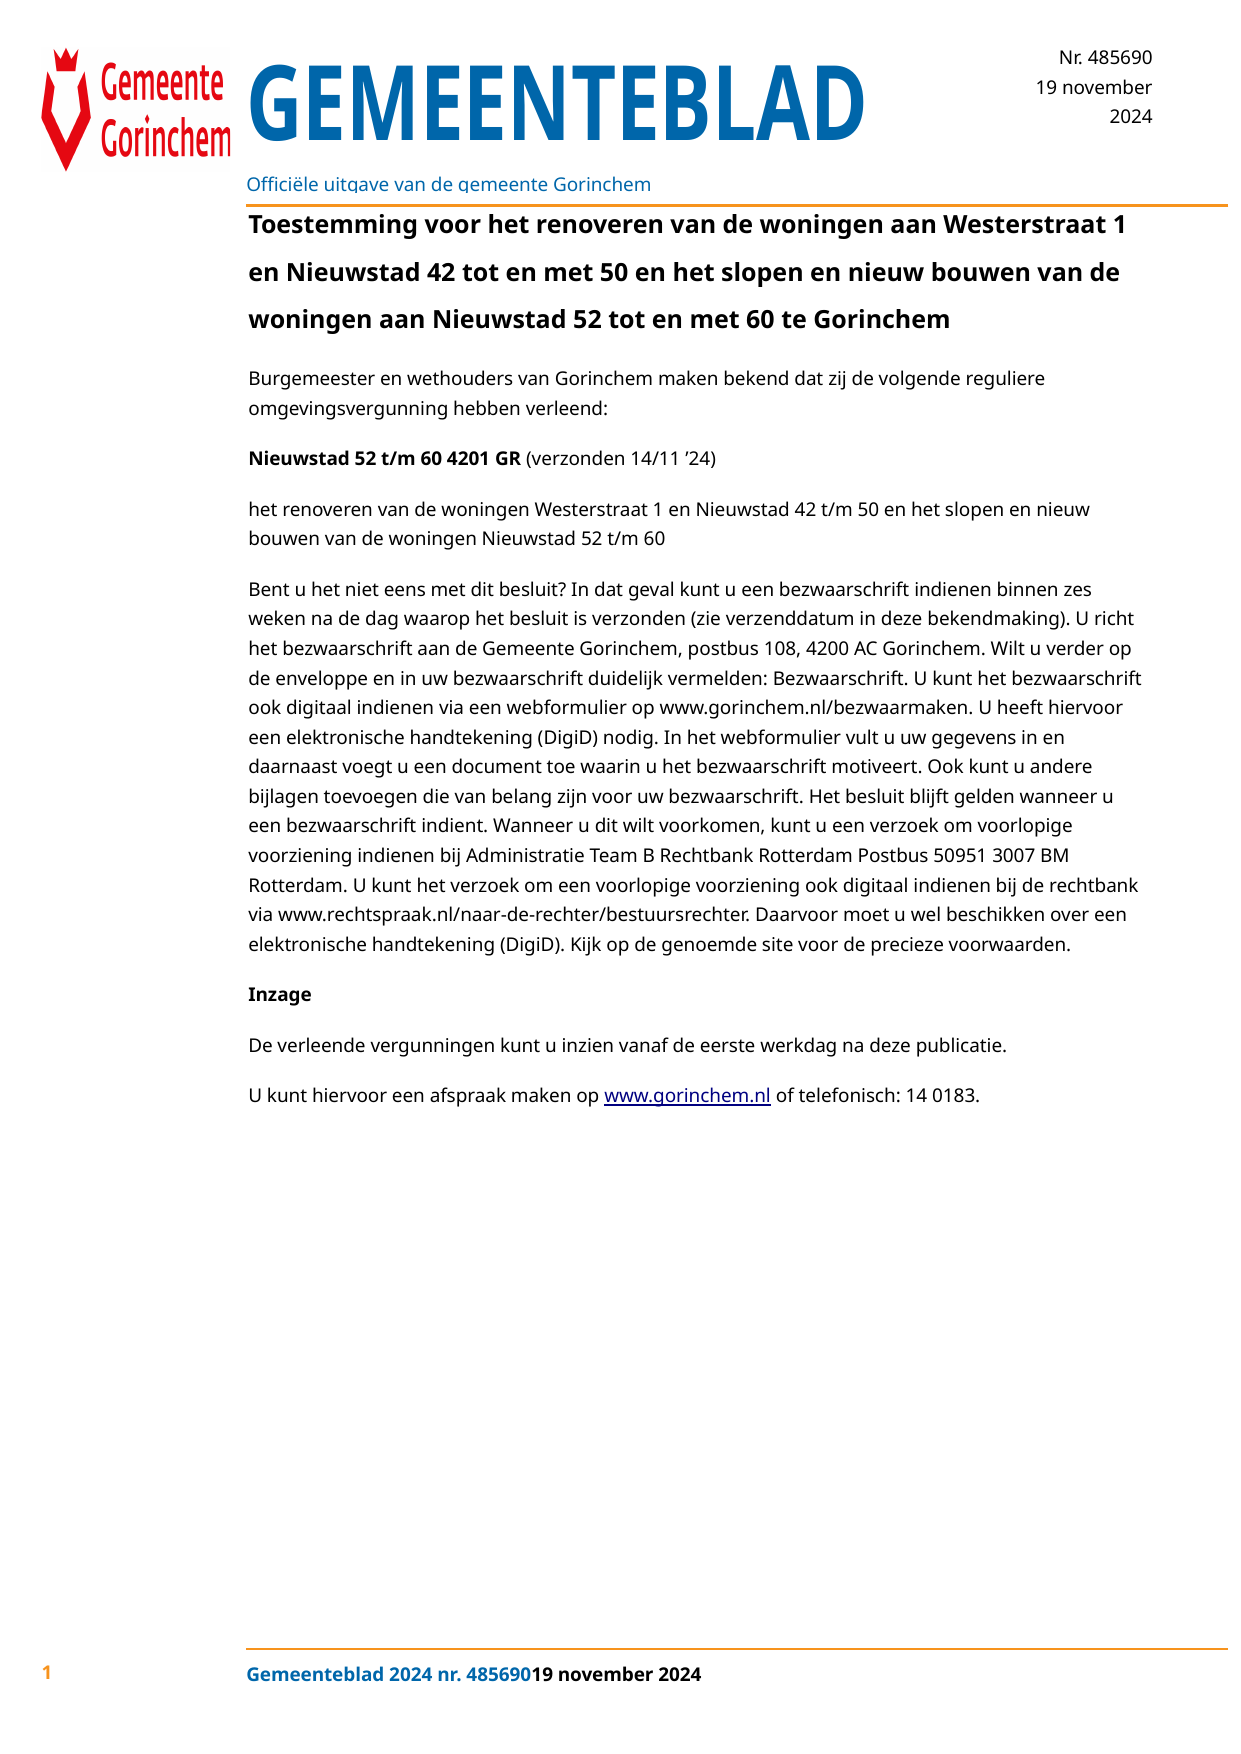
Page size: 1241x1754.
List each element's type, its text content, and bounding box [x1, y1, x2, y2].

text Inzage [248, 981, 1152, 1007]
text het renoveren van de woningen Westerstraat 1 en Nieuwstad 42 t/m 50 en het slopen en nieuw bouwen van de woningen Nieuwstad 52 t/m 60 [248, 496, 1152, 551]
text Toestemming voor het renoveren van de woningen aan Westerstraat 1 en Nieuwstad 42 tot en met 50 en het slopen en nieuw bouwen van de woningen aan Nieuwstad 52 tot en met 60 te Gorinchem [248, 207, 1152, 336]
text Bent u het niet eens met dit besluit? In dat geval kunt u een bezwaarschrift indienen binnen zes weken na de dag waarop het besluit is verzonden (zie verzenddatum in deze bekendmaking). U richt het bezwaarschrift aan de Gemeente Gorinchem, postbus 108, 4200 AC Gorinchem. Wilt u verder op de enveloppe en in uw bezwaarschrift duidelijk vermelden: Bezwaarschrift. U kunt het bezwaarschrift ook digitaal indienen via een webformulier op www.gorinchem.nl/bezwaarmaken. U heeft hiervoor een elektronische handtekening (DigiD) nodig. In het webformulier vult u uw gegevens in en daarnaast voegt u een document toe waarin u het bezwaarschrift motiveert. Ook kunt u andere bijlagen toevoegen die van belang zijn voor uw bezwaarschrift. Het besluit blijft gelden wanneer u een bezwaarschrift indient. Wanneer u dit wilt voorkomen, kunt u een verzoek om voorlopige voorziening indienen bij Administratie Team B Rechtbank Rotterdam Postbus 50951 3007 BM Rotterdam. U kunt het verzoek om een voorlopige voorziening ook digitaal indienen bij de rechtbank via www.rechtspraak.nl/naar-de-rechter/bestuursrechter. Daarvoor moet u wel beschikken over een elektronische handtekening (DigiD). Kijk op de genoemde site voor de precieze voorwaarden. [248, 576, 1152, 957]
text Nieuwstad 52 t/m 60 4201 GR (verzonden 14/11 ’24) [248, 446, 1152, 471]
text U kunt hiervoor een afspraak maken op www.gorinchem.nl of telefonisch: 14 0183. [248, 1082, 1152, 1108]
text De verleende vergunningen kunt u inzien vanaf de eerste werkdag na deze publicatie. [248, 1032, 1152, 1057]
picture [41, 47, 231, 172]
text Burgemeester en wethouders van Gorinchem maken bekend dat zij de volgende reguliere omgevingsvergunning hebben verleend: [248, 366, 1152, 421]
